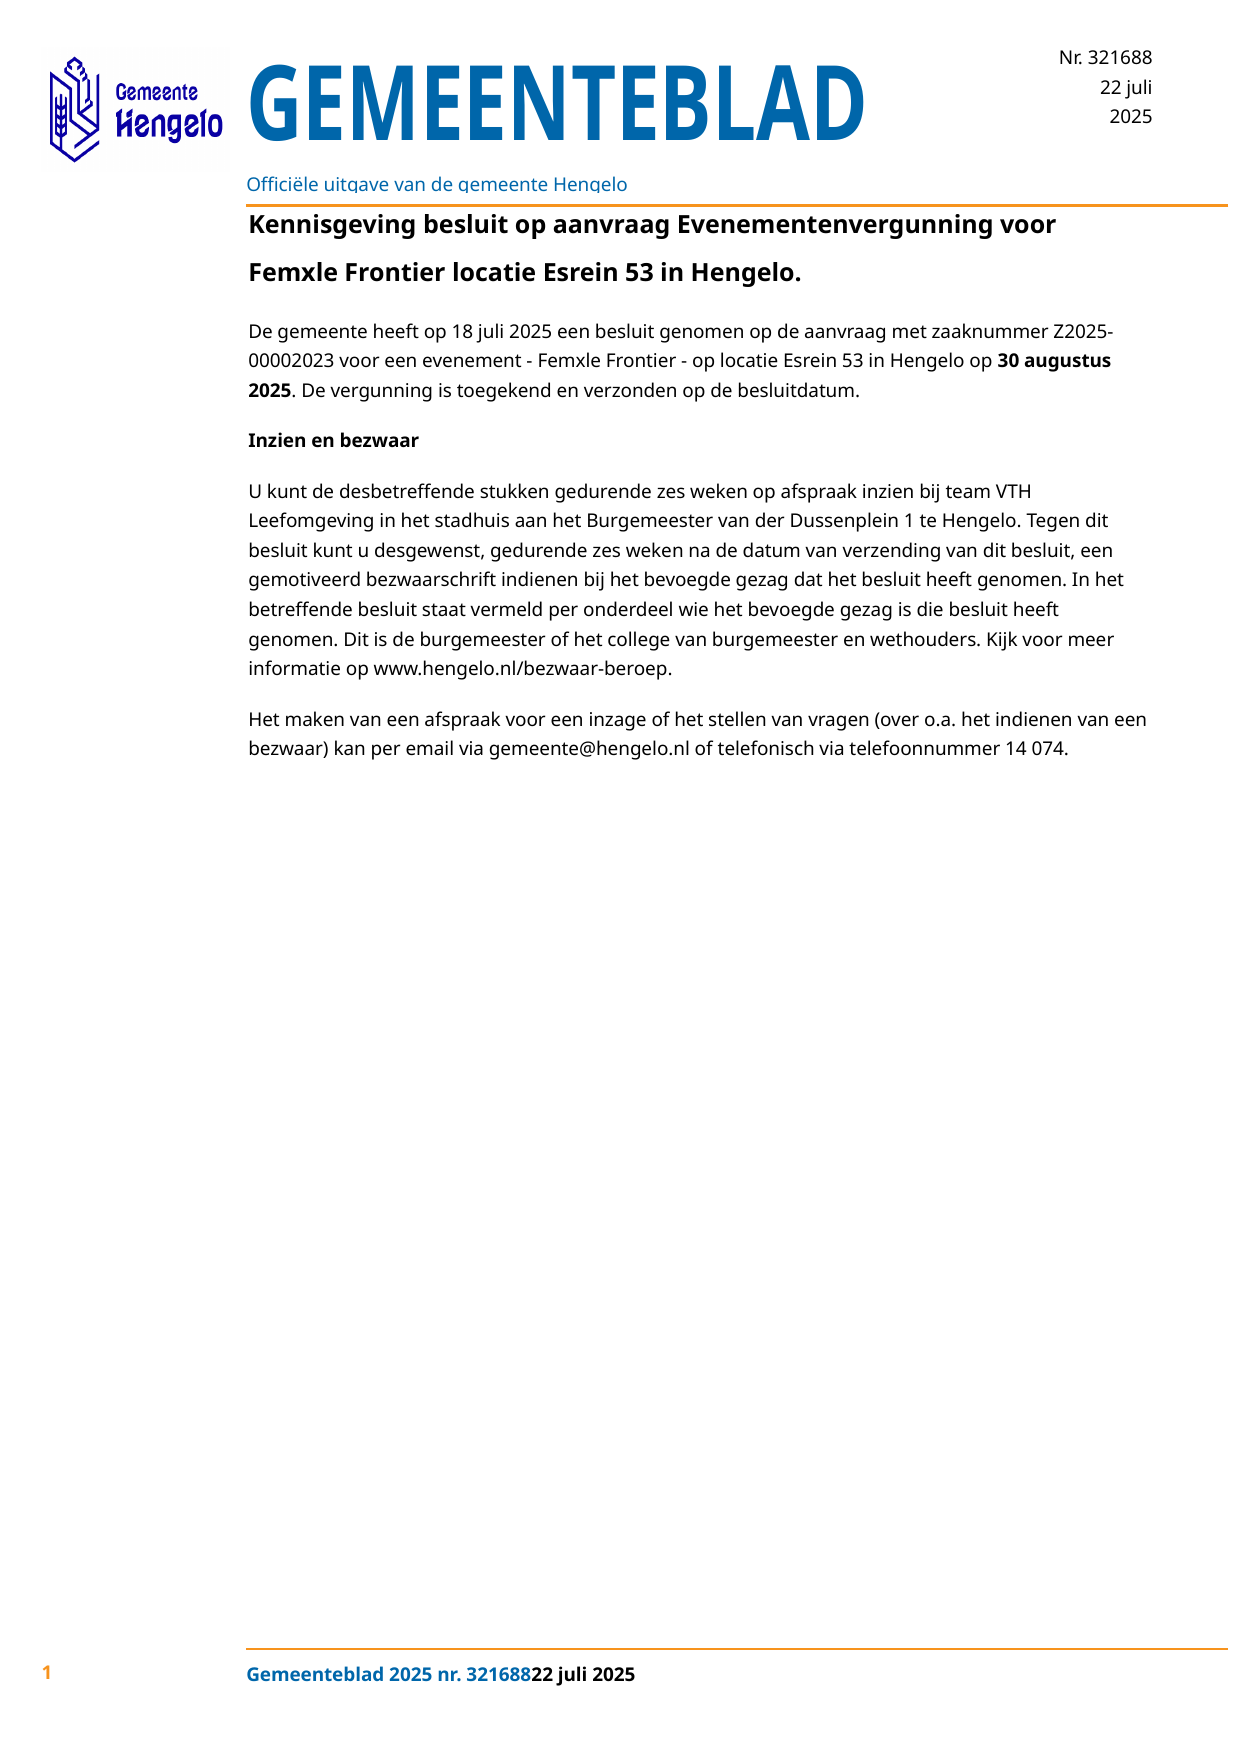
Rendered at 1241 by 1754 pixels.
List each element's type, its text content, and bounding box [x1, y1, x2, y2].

text Inzien en bezwaar [248, 427, 1152, 453]
text Het maken van een afspraak voor een inzage of het stellen van vragen (over o.a. het indienen van een bezwaar) kan per email via gemeente@hengelo.nl of telefonisch via telefoonnummer 14 074. [248, 706, 1152, 761]
picture [41, 47, 231, 172]
text U kunt de desbetreffende stukken gedurende zes weken op afspraak inzien bij team VTH Leefomgeving in het stadhuis aan het Burgemeester van der Dussenplein 1 te Hengelo. Tegen dit besluit kunt u desgewenst, gedurende zes weken na de datum van verzending van dit besluit, een gemotiveerd bezwaarschrift indienen bij het bevoegde gezag dat het besluit heeft genomen. In het betreffende besluit staat vermeld per onderdeel wie het bevoegde gezag is die besluit heeft genomen. Dit is de burgemeester of het college van burgemeester en wethouders. Kijk voor meer informatie op www.hengelo.nl/bezwaar-beroep. [248, 478, 1152, 681]
text De gemeente heeft op 18 juli 2025 een besluit genomen op de aanvraag met zaaknummer Z2025-00002023 voor een evenement - Femxle Frontier - op locatie Esrein 53 in Hengelo op 30 augustus 2025. De vergunning is toegekend en verzonden op de besluitdatum. [248, 318, 1152, 403]
text Kennisgeving besluit op aanvraag Evenementenvergunning voor Femxle Frontier locatie Esrein 53 in Hengelo. [248, 207, 1152, 288]
